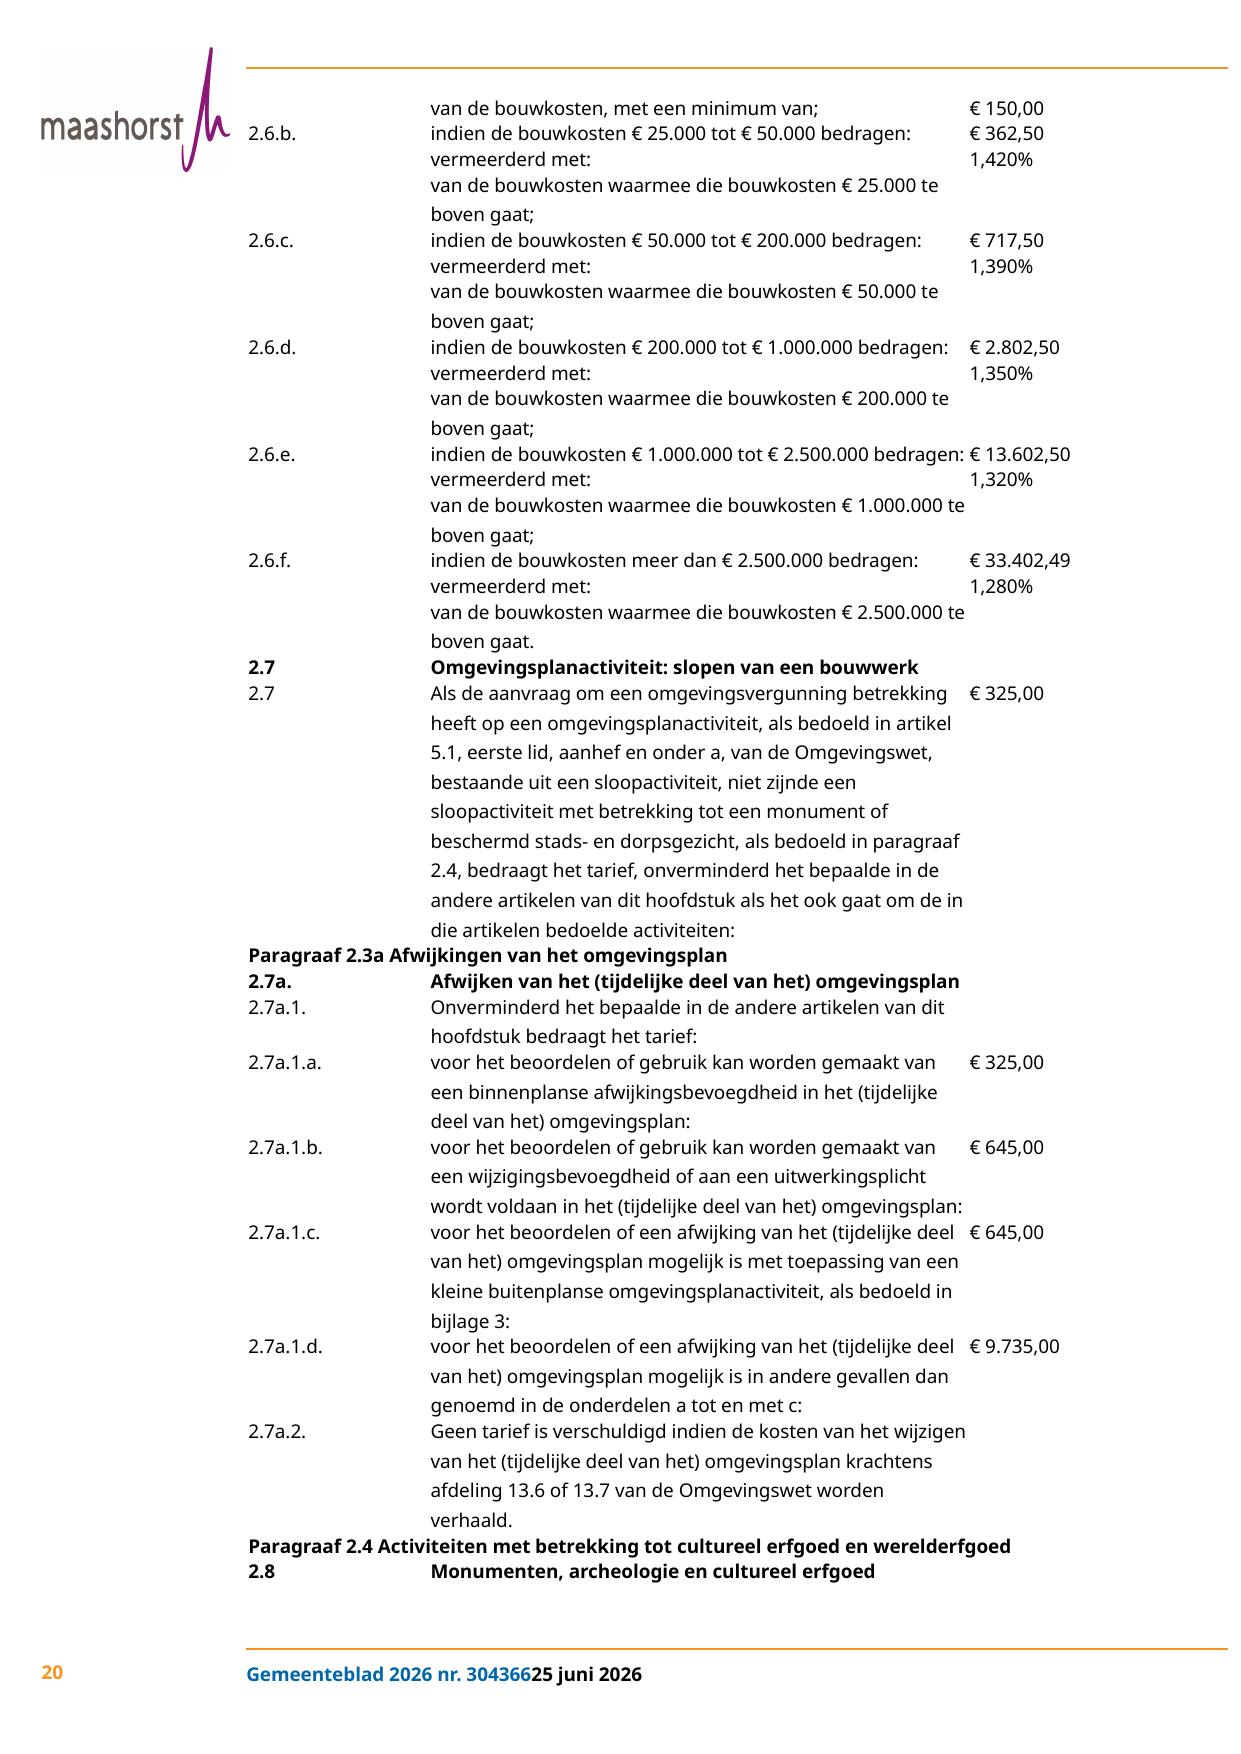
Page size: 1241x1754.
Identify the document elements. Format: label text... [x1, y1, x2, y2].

table_cell van de bouwkosten waarmee die bouwkosten € 25.000 te boven gaat; [430, 172, 969, 227]
table_cell voor het beoordelen of een afwijking van het (tijdelijke deel van het) omgevingsplan mogelijk is met toepassing van een kleine buitenplanse omgevingsplanactiviteit, als bedoeld in bijlage 3: [430, 1219, 969, 1333]
table_cell 2.8 [248, 1559, 430, 1584]
table_cell vermeerderd met: [430, 573, 969, 599]
table_cell 2.7a.1.a. [248, 1049, 430, 1134]
table_cell voor het beoordelen of gebruik kan worden gemaakt van een wijzigingsbevoegdheid of aan een uitwerkingsplicht wordt voldaan in het (tijdelijke deel van het) omgevingsplan: [430, 1134, 969, 1219]
table_cell 2.6.d. [248, 334, 430, 360]
table_cell van de bouwkosten waarmee die bouwkosten € 1.000.000 te boven gaat; [430, 492, 969, 548]
picture [41, 47, 231, 172]
table_cell [248, 253, 430, 279]
table_cell van de bouwkosten waarmee die bouwkosten € 50.000 te boven gaat; [430, 279, 969, 334]
table_cell 1,390% [969, 253, 1152, 279]
table_cell vermeerderd met: [430, 253, 969, 279]
table_cell 1,280% [969, 573, 1152, 599]
table_cell indien de bouwkosten € 25.000 tot € 50.000 bedragen: [430, 121, 969, 146]
table_cell Onverminderd het bepaalde in de andere artikelen van dit hoofdstuk bedraagt het tarief: [430, 994, 969, 1049]
table_cell 2.7a.2. [248, 1419, 430, 1533]
table_cell [248, 146, 430, 172]
table_cell 2.7 [248, 654, 430, 680]
table_cell voor het beoordelen of een afwijking van het (tijdelijke deel van het) omgevingsplan mogelijk is in andere gevallen dan genoemd in de onderdelen a tot en met c: [430, 1334, 969, 1418]
table_cell 2.7a.1.d. [248, 1334, 430, 1418]
table_cell [969, 654, 1152, 680]
table_cell Afwijken van het (tijdelijke deel van het) omgevingsplan [430, 968, 969, 994]
table_cell 2.7a.1.b. [248, 1134, 430, 1219]
table_cell [969, 968, 1152, 994]
table_cell 2.6.e. [248, 441, 430, 467]
table_cell Paragraaf 2.3a Afwijkingen van het omgevingsplan [248, 943, 1152, 968]
table_cell [969, 386, 1152, 441]
table_cell Als de aanvraag om een omgevingsvergunning betrekking heeft op een omgevingsplanactiviteit, als bedoeld in artikel 5.1, eerste lid, aanhef en onder a, van de Omgevingswet, bestaande uit een sloopactiviteit, niet zijnde een sloopactiviteit met betrekking tot een monument of beschermd stads- en dorpsgezicht, als bedoeld in paragraaf 2.4, bedraagt het tarief, onverminderd het bepaalde in de andere artikelen van dit hoofdstuk als het ook gaat om de in die artikelen bedoelde activiteiten: [430, 680, 969, 942]
table_cell [969, 279, 1152, 334]
table_cell 2.6.f. [248, 548, 430, 573]
table_cell Omgevingsplanactiviteit: slopen van een bouwwerk [430, 654, 969, 680]
table_cell indien de bouwkosten € 1.000.000 tot € 2.500.000 bedragen: [430, 441, 969, 467]
table_cell [969, 994, 1152, 1049]
table_cell [248, 386, 430, 441]
table_cell van de bouwkosten waarmee die bouwkosten € 2.500.000 te boven gaat. [430, 599, 969, 654]
table_cell [248, 279, 430, 334]
table_cell [969, 599, 1152, 654]
table_cell 1,320% [969, 467, 1152, 492]
table_cell vermeerderd met: [430, 467, 969, 492]
table_cell [248, 360, 430, 386]
table_cell € 325,00 [969, 680, 1152, 942]
table_cell [969, 1419, 1152, 1533]
table_cell indien de bouwkosten € 50.000 tot € 200.000 bedragen: [430, 227, 969, 253]
table_cell [248, 599, 430, 654]
table_cell € 362,50 [969, 121, 1152, 146]
table_cell € 150,00 [969, 95, 1152, 121]
table_cell € 2.802,50 [969, 334, 1152, 360]
table_cell indien de bouwkosten meer dan € 2.500.000 bedragen: [430, 548, 969, 573]
table_cell [248, 467, 430, 492]
table_cell [248, 492, 430, 548]
table_cell Monumenten, archeologie en cultureel erfgoed [430, 1559, 969, 1584]
table_cell van de bouwkosten waarmee die bouwkosten € 200.000 te boven gaat; [430, 386, 969, 441]
table_cell 2.6.b. [248, 121, 430, 146]
table_cell 1,350% [969, 360, 1152, 386]
table_cell 2.7a. [248, 968, 430, 994]
table_cell [248, 172, 430, 227]
table_cell 2.7a.1. [248, 994, 430, 1049]
table_cell [969, 492, 1152, 548]
table_cell [248, 95, 430, 121]
table_cell 1,420% [969, 146, 1152, 172]
table_cell [969, 172, 1152, 227]
table_cell € 645,00 [969, 1219, 1152, 1333]
table_cell indien de bouwkosten € 200.000 tot € 1.000.000 bedragen: [430, 334, 969, 360]
table_cell Geen tarief is verschuldigd indien de kosten van het wijzigen van het (tijdelijke deel van het) omgevingsplan krachtens afdeling 13.6 of 13.7 van de Omgevingswet worden verhaald. [430, 1419, 969, 1533]
table_cell Paragraaf 2.4 Activiteiten met betrekking tot cultureel erfgoed en werelderfgoed [248, 1533, 1152, 1559]
table_cell [248, 573, 430, 599]
table_cell € 33.402,49 [969, 548, 1152, 573]
table_cell € 717,50 [969, 227, 1152, 253]
table_cell € 9.735,00 [969, 1334, 1152, 1418]
table_cell 2.7a.1.c. [248, 1219, 430, 1333]
table_cell € 645,00 [969, 1134, 1152, 1219]
table_cell € 13.602,50 [969, 441, 1152, 467]
table_cell voor het beoordelen of gebruik kan worden gemaakt van een binnenplanse afwijkingsbevoegdheid in het (tijdelijke deel van het) omgevingsplan: [430, 1049, 969, 1134]
table_cell 2.7 [248, 680, 430, 942]
table_cell van de bouwkosten, met een minimum van; [430, 95, 969, 121]
table_cell vermeerderd met: [430, 146, 969, 172]
table_cell [969, 1559, 1152, 1584]
table_cell 2.6.c. [248, 227, 430, 253]
table_cell € 325,00 [969, 1049, 1152, 1134]
table_cell vermeerderd met: [430, 360, 969, 386]
